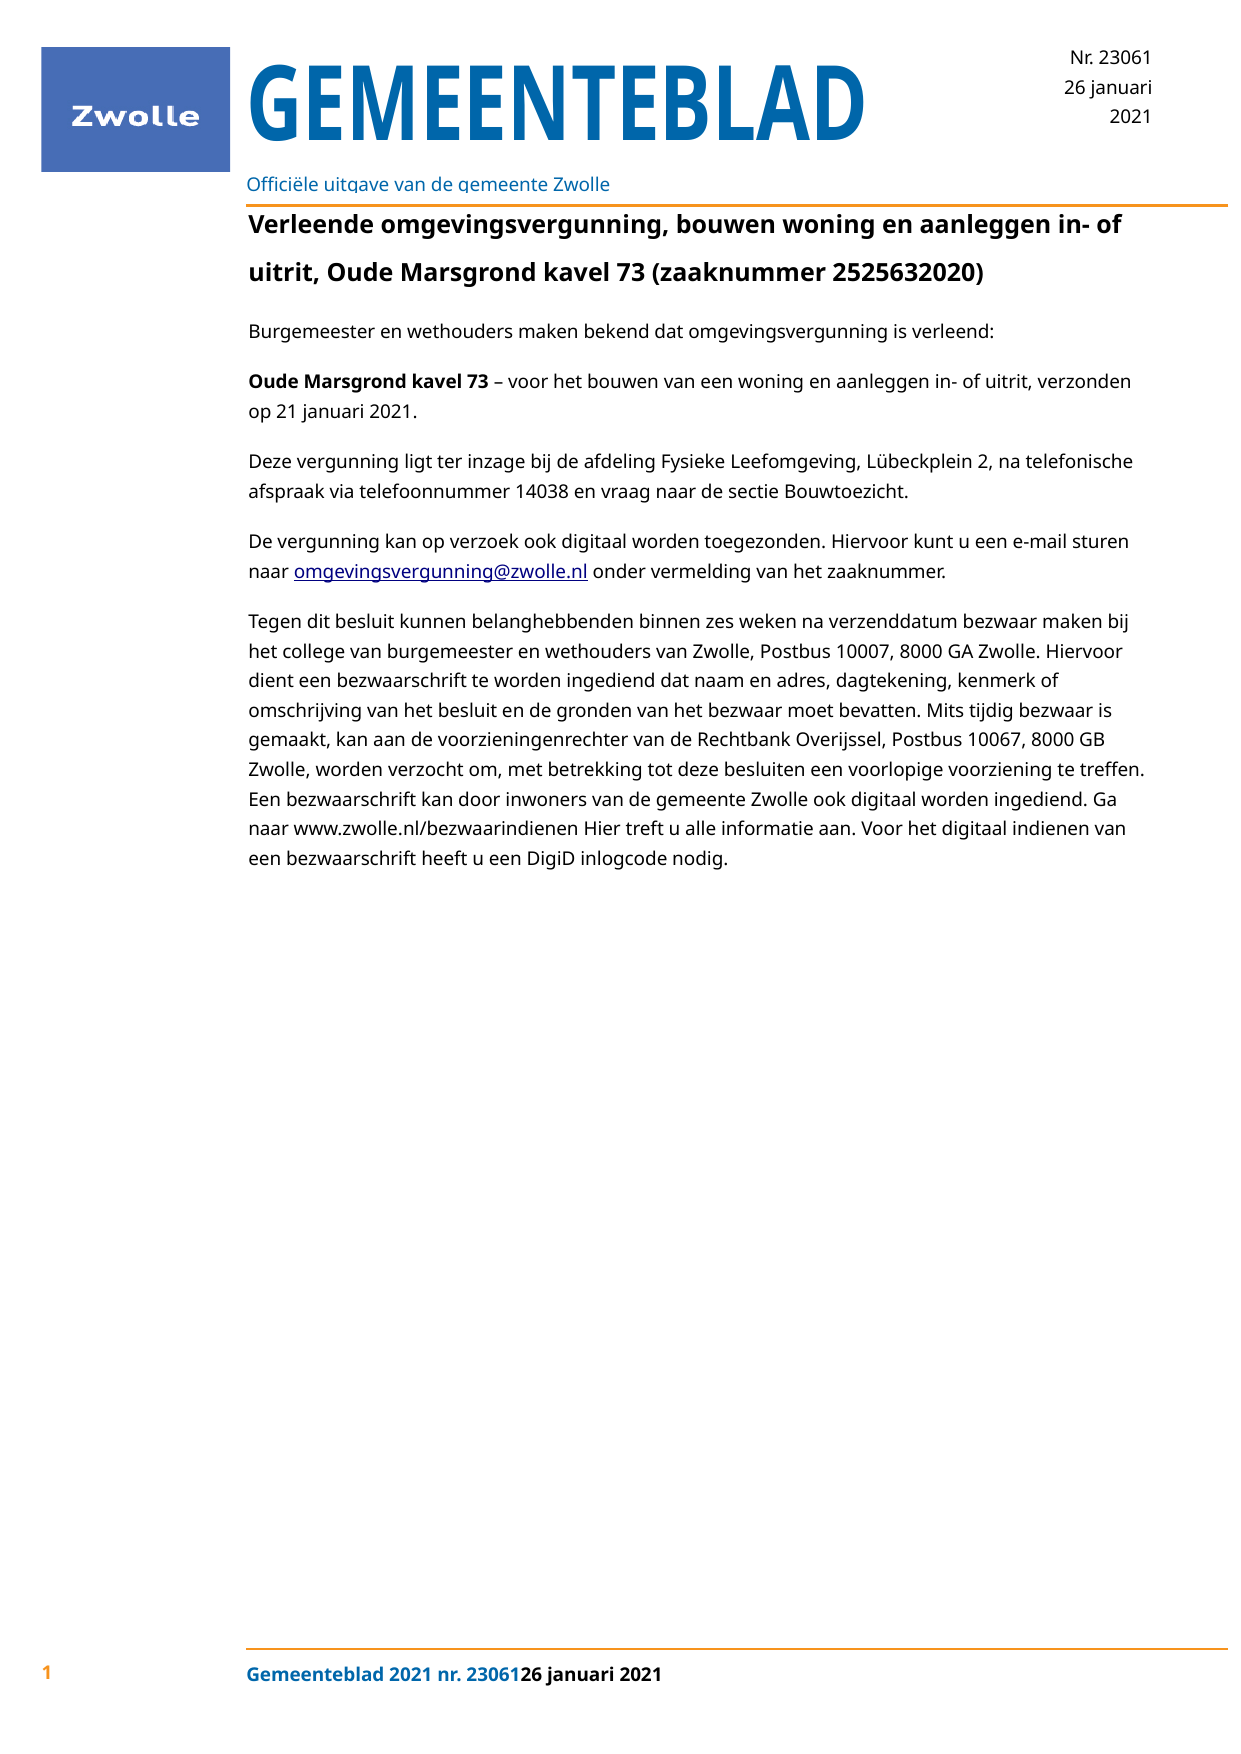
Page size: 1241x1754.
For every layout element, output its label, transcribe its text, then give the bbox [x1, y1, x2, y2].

picture [41, 47, 231, 172]
text Oude Marsgrond kavel 73 – voor het bouwen van een woning en aanleggen in- of uitrit, verzonden op 21 januari 2021. [248, 368, 1152, 424]
text Burgemeester en wethouders maken bekend dat omgevingsvergunning is verleend: [248, 318, 1152, 344]
text Verleende omgevingsvergunning, bouwen woning en aanleggen in- of uitrit, Oude Marsgrond kavel 73 (zaaknummer 2525632020) [248, 207, 1152, 288]
text De vergunning kan op verzoek ook digitaal worden toegezonden. Hiervoor kunt u een e-mail sturen naar omgevingsvergunning@zwolle.nl onder vermelding van het zaaknummer. [248, 528, 1152, 584]
text Deze vergunning ligt ter inzage bij de afdeling Fysieke Leefomgeving, Lübeckplein 2, na telefonische afspraak via telefoonnummer 14038 en vraag naar de sectie Bouwtoezicht. [248, 448, 1152, 504]
text Tegen dit besluit kunnen belanghebbenden binnen zes weken na verzenddatum bezwaar maken bij het college van burgemeester en wethouders van Zwolle, Postbus 10007, 8000 GA Zwolle. Hiervoor dient een bezwaarschrift te worden ingediend dat naam en adres, dagtekening, kenmerk of omschrijving van het besluit en de gronden van het bezwaar moet bevatten. Mits tijdig bezwaar is gemaakt, kan aan de voorzieningenrechter van de Rechtbank Overijssel, Postbus 10067, 8000 GB Zwolle, worden verzocht om, met betrekking tot deze besluiten een voorlopige voorziening te treffen. Een bezwaarschrift kan door inwoners van de gemeente Zwolle ook digitaal worden ingediend. Ga naar www.zwolle.nl/bezwaarindienen Hier treft u alle informatie aan. Voor het digitaal indienen van een bezwaarschrift heeft u een DigiD inlogcode nodig. [248, 608, 1152, 871]
